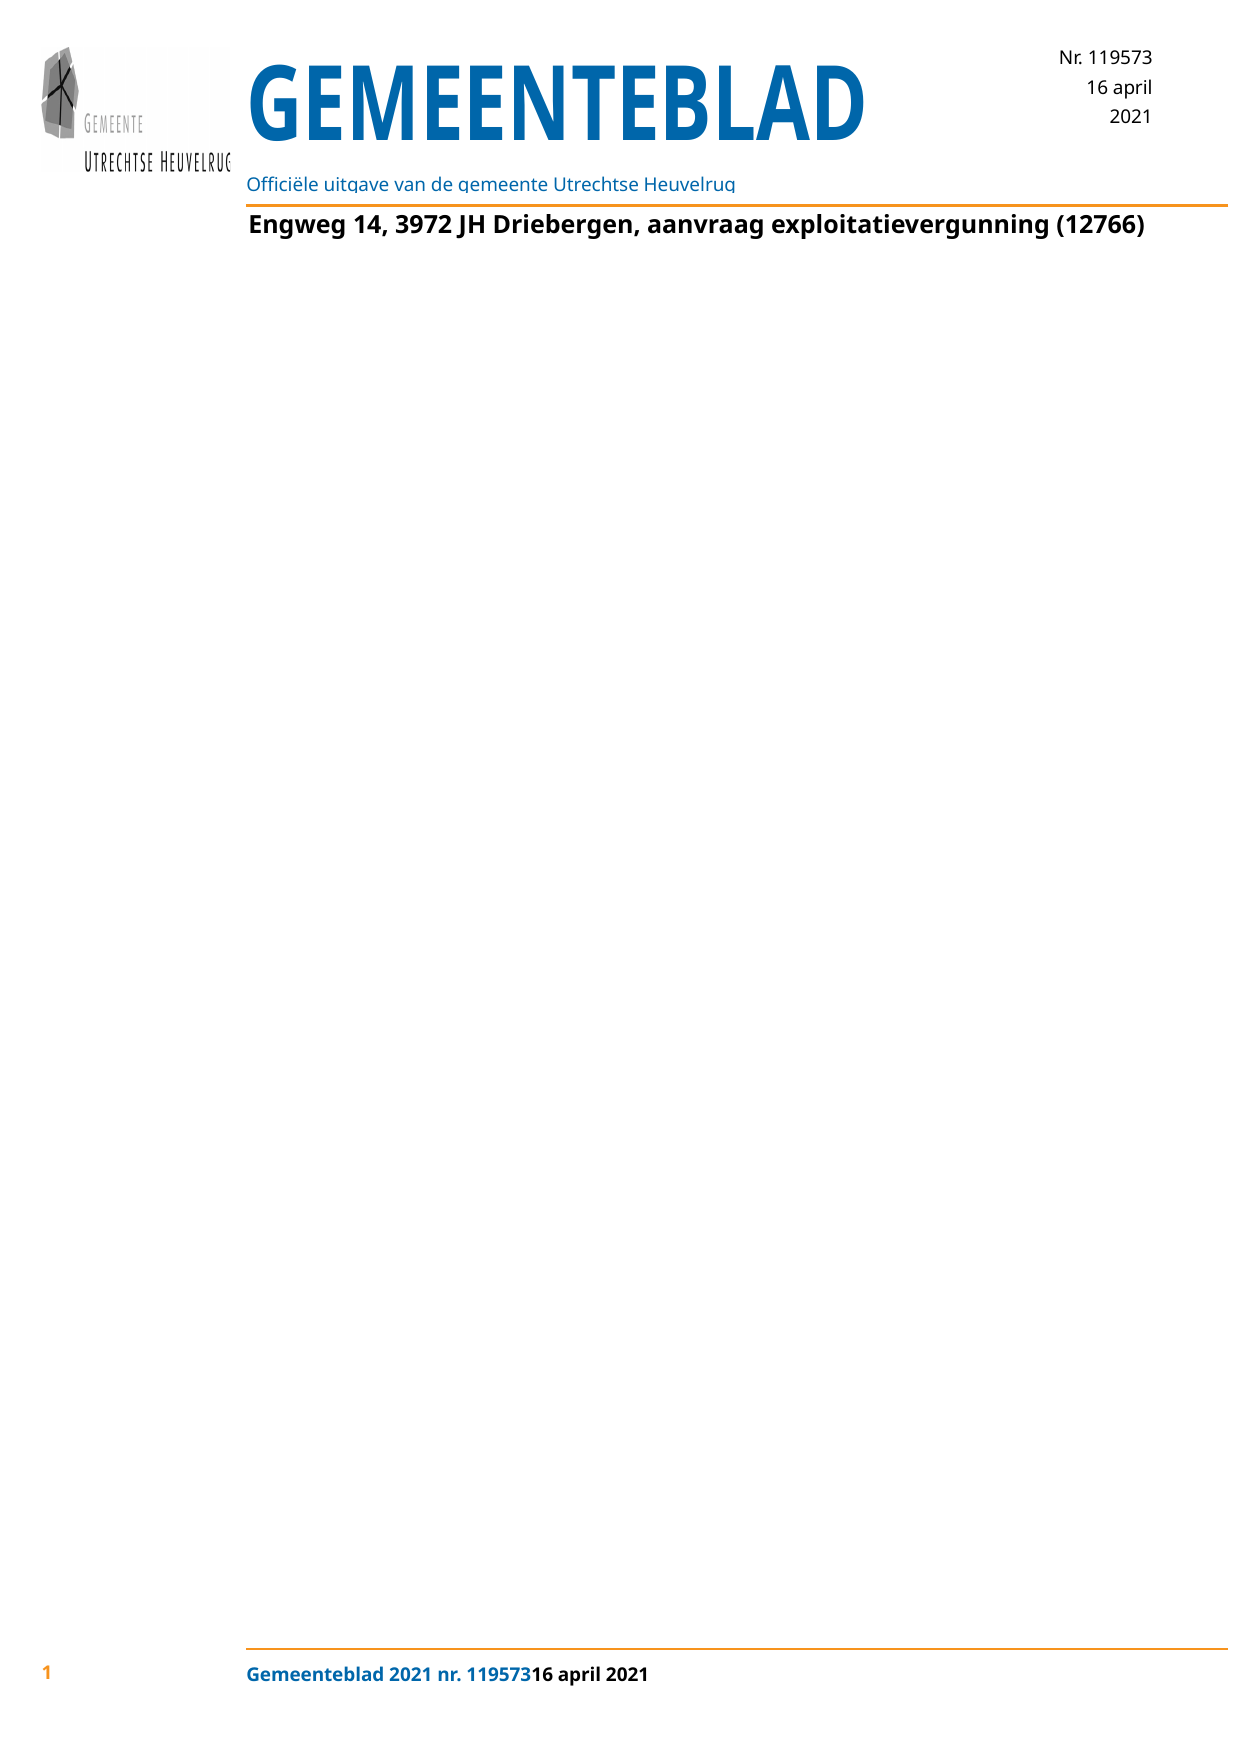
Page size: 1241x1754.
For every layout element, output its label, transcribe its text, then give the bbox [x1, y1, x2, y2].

text Engweg 14, 3972 JH Driebergen, aanvraag exploitatievergunning (12766) [248, 207, 1152, 241]
picture [41, 47, 231, 172]
